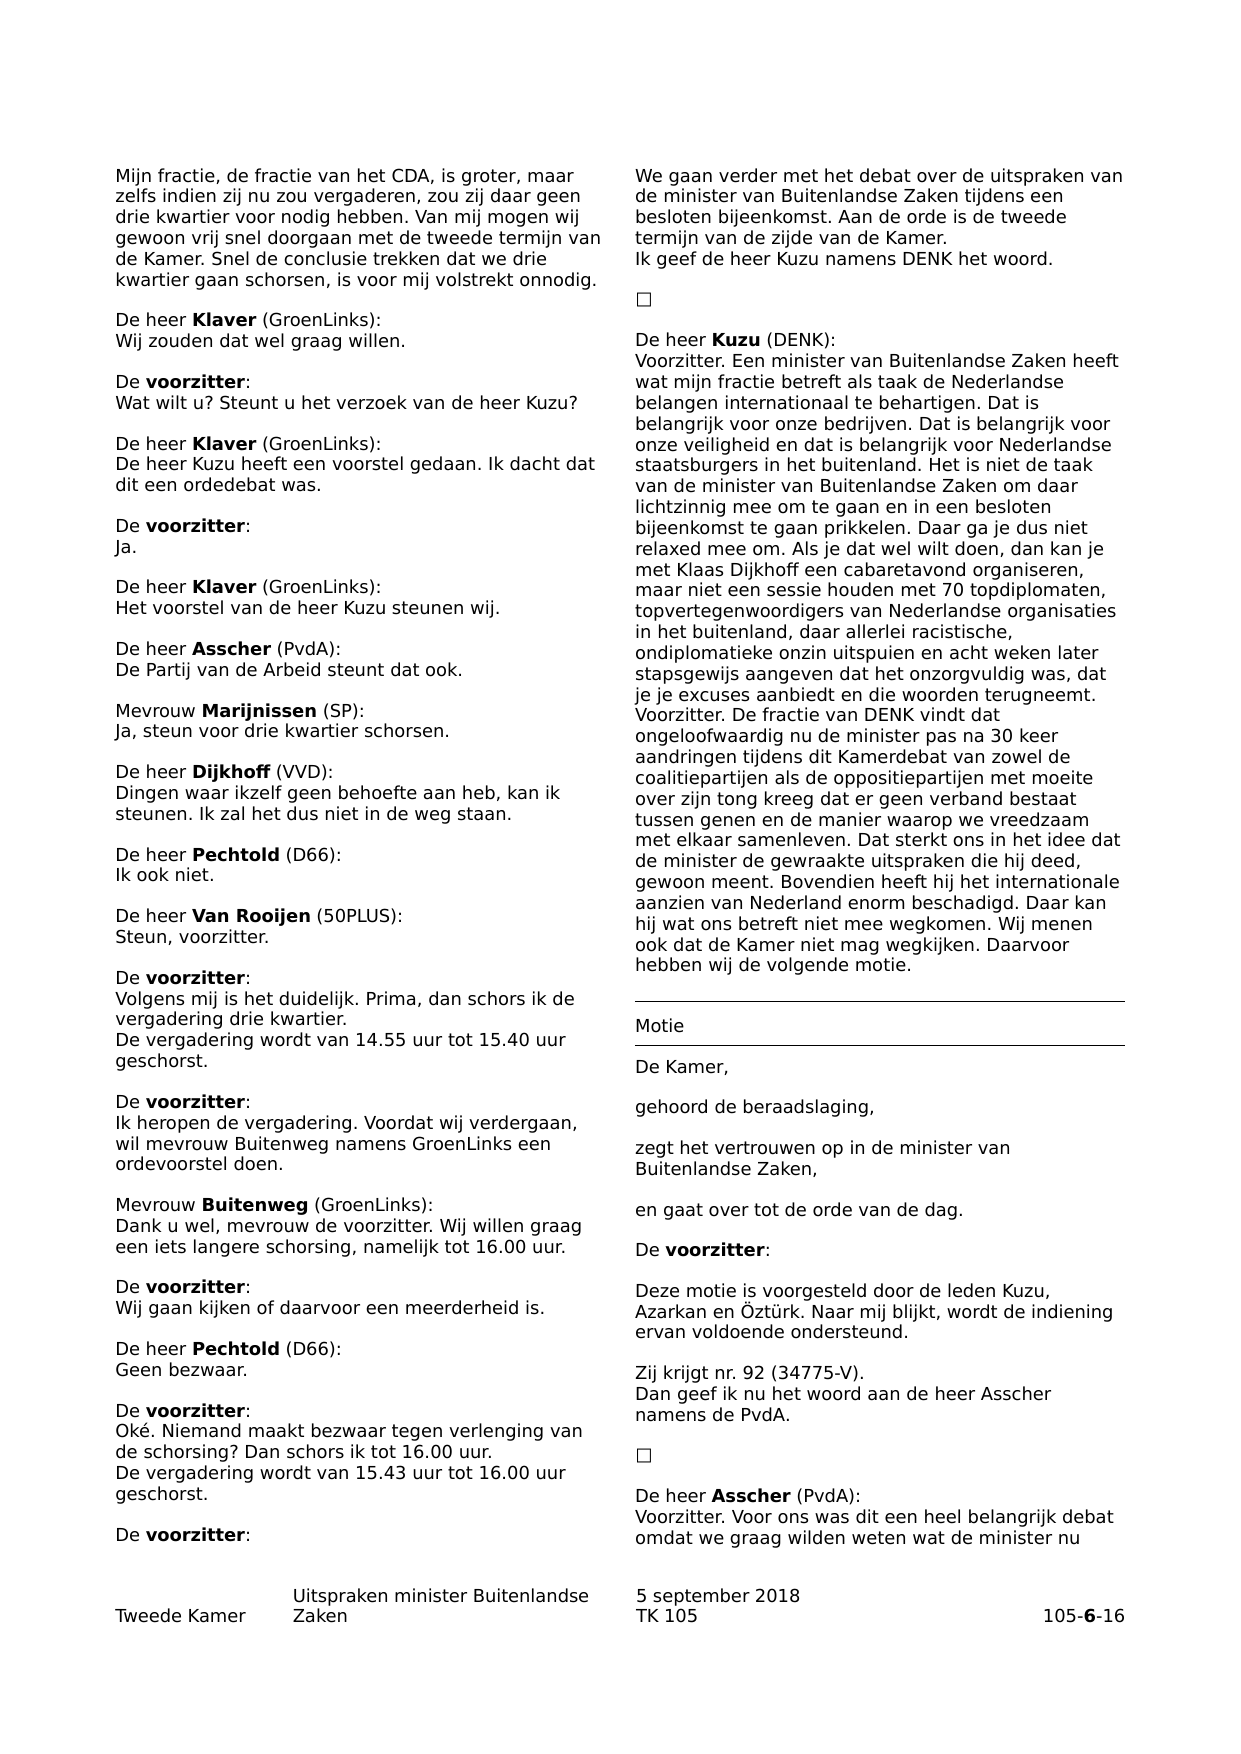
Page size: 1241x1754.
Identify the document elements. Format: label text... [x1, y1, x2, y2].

text De voorzitter: [115, 1400, 605, 1421]
text De vergadering wordt van 15.43 uur tot 16.00 uur geschorst. [115, 1463, 605, 1504]
text De heer Klaver (GroenLinks): [115, 577, 605, 598]
text De heer Pechtold (D66): [115, 844, 605, 865]
text Dingen waar ikzelf geen behoefte aan heb, kan ik steunen. Ik zal het dus niet in de weg staan. [115, 783, 605, 824]
text De heer Asscher (PvdA): [635, 1486, 1125, 1507]
text De voorzitter: [115, 1277, 605, 1298]
text Ik geef de heer Kuzu namens DENK het woord. [635, 249, 1125, 269]
text De heer Kuzu heeft een voorstel gedaan. Ik dacht dat dit een ordedebat was. [115, 454, 605, 496]
text Ja, steun voor drie kwartier schorsen. [115, 721, 605, 742]
text Ik heropen de vergadering. Voordat wij verdergaan, wil mevrouw Buitenweg namens GroenLinks een ordevoorstel doen. [115, 1112, 605, 1175]
text Wij zouden dat wel graag willen. [115, 331, 605, 352]
text De voorzitter: [635, 1240, 1125, 1261]
text Dank u wel, mevrouw de voorzitter. Wij willen graag een iets langere schorsing, namelijk tot 16.00 uur. [115, 1216, 605, 1257]
text Oké. Niemand maakt bezwaar tegen verlenging van de schorsing? Dan schors ik tot 16.00 uur. [115, 1421, 605, 1463]
text Motie [635, 1016, 1125, 1037]
text gehoord de beraadslaging, [635, 1097, 1125, 1118]
text De heer Asscher (PvdA): [115, 639, 605, 660]
text We gaan verder met het debat over de uitspraken van de minister van Buitenlandse Zaken tijdens een besloten bijeenkomst. Aan de orde is de tweede termijn van de zijde van de Kamer. [635, 165, 1125, 249]
text Voorzitter. Voor ons was dit een heel belangrijk debat omdat we graag wilden weten wat de minister nu [635, 1507, 1125, 1549]
text De voorzitter: [115, 516, 605, 537]
text De voorzitter: [115, 1092, 605, 1112]
text Ja. [115, 537, 605, 557]
text De heer Kuzu (DENK): [635, 330, 1125, 351]
text Mijn fractie, de fractie van het CDA, is groter, maar zelfs indien zij nu zou vergaderen, zou zij daar geen drie kwartier voor nodig hebben. Van mij mogen wij gewoon vrij snel doorgaan met de tweede termijn van de Kamer. Snel de conclusie trekken dat we drie kwartier gaan schorsen, is voor mij volstrekt onnodig. [115, 165, 605, 290]
text Mevrouw Buitenweg (GroenLinks): [115, 1195, 605, 1216]
text Zij krijgt nr. 92 (34775-V). [635, 1363, 1125, 1384]
text Voorzitter. De fractie van DENK vindt dat ongeloofwaardig nu de minister pas na 30 keer aandringen tijdens dit Kamerdebat van zowel de coalitiepartijen als de oppositiepartijen met moeite over zijn tong kreeg dat er geen verband bestaat tussen genen en de manier waarop we vreedzaam met elkaar samenleven. Dat sterkt ons in het idee dat de minister de gewraakte uitspraken die hij deed, gewoon meent. Bovendien heeft hij het internationale aanzien van Nederland enorm beschadigd. Daar kan hij wat ons betreft niet mee wegkomen. Wij menen ook dat de Kamer niet mag wegkijken. Daarvoor hebben wij de volgende motie. [635, 705, 1125, 976]
text en gaat over tot de orde van de dag. [635, 1199, 1125, 1220]
text Geen bezwaar. [115, 1359, 605, 1380]
text De vergadering wordt van 14.55 uur tot 15.40 uur geschorst. [115, 1030, 605, 1072]
text De voorzitter: [115, 968, 605, 988]
text De heer Klaver (GroenLinks): [115, 433, 605, 454]
text De voorzitter: [115, 372, 605, 393]
text Deze motie is voorgesteld door de leden Kuzu, Azarkan en Öztürk. Naar mij blijkt, wordt de indiening ervan voldoende ondersteund. [635, 1281, 1125, 1343]
text De Kamer, [635, 1057, 1125, 1077]
text Volgens mij is het duidelijk. Prima, dan schors ik de vergadering drie kwartier. [115, 988, 605, 1030]
text ⬜ [635, 1446, 1125, 1466]
text Steun, voorzitter. [115, 927, 605, 948]
text De voorzitter: [115, 1524, 605, 1545]
text Ik ook niet. [115, 865, 605, 886]
text ⬜ [635, 289, 1125, 310]
text Het voorstel van de heer Kuzu steunen wij. [115, 598, 605, 619]
text Wij gaan kijken of daarvoor een meerderheid is. [115, 1298, 605, 1319]
text De heer Dijkhoff (VVD): [115, 762, 605, 783]
text De heer Klaver (GroenLinks): [115, 310, 605, 331]
text De heer Van Rooijen (50PLUS): [115, 906, 605, 927]
text De heer Pechtold (D66): [115, 1339, 605, 1359]
text Voorzitter. Een minister van Buitenlandse Zaken heeft wat mijn fractie betreft als taak de Nederlandse belangen internationaal te behartigen. Dat is belangrijk voor onze bedrijven. Dat is belangrijk voor onze veiligheid en dat is belangrijk voor Nederlandse staatsburgers in het buitenland. Het is niet de taak van de minister van Buitenlandse Zaken om daar lichtzinnig mee om te gaan en in een besloten bijeenkomst te gaan prikkelen. Daar ga je dus niet relaxed mee om. Als je dat wel wilt doen, dan kan je met Klaas Dijkhoff een cabaretavond organiseren, maar niet een sessie houden met 70 topdiplomaten, topvertegenwoordigers van Nederlandse organisaties in het buitenland, daar allerlei racistische, ondiplomatieke onzin uitspuien en acht weken later stapsgewijs aangeven dat het onzorgvuldig was, dat je je excuses aanbiedt en die woorden terugneemt. [635, 351, 1125, 705]
text zegt het vertrouwen op in de minister van Buitenlandse Zaken, [635, 1138, 1125, 1179]
text Wat wilt u? Steunt u het verzoek van de heer Kuzu? [115, 393, 605, 413]
text Dan geef ik nu het woord aan de heer Asscher namens de PvdA. [635, 1384, 1125, 1426]
text De Partij van de Arbeid steunt dat ook. [115, 660, 605, 681]
text Mevrouw Marijnissen (SP): [115, 701, 605, 721]
